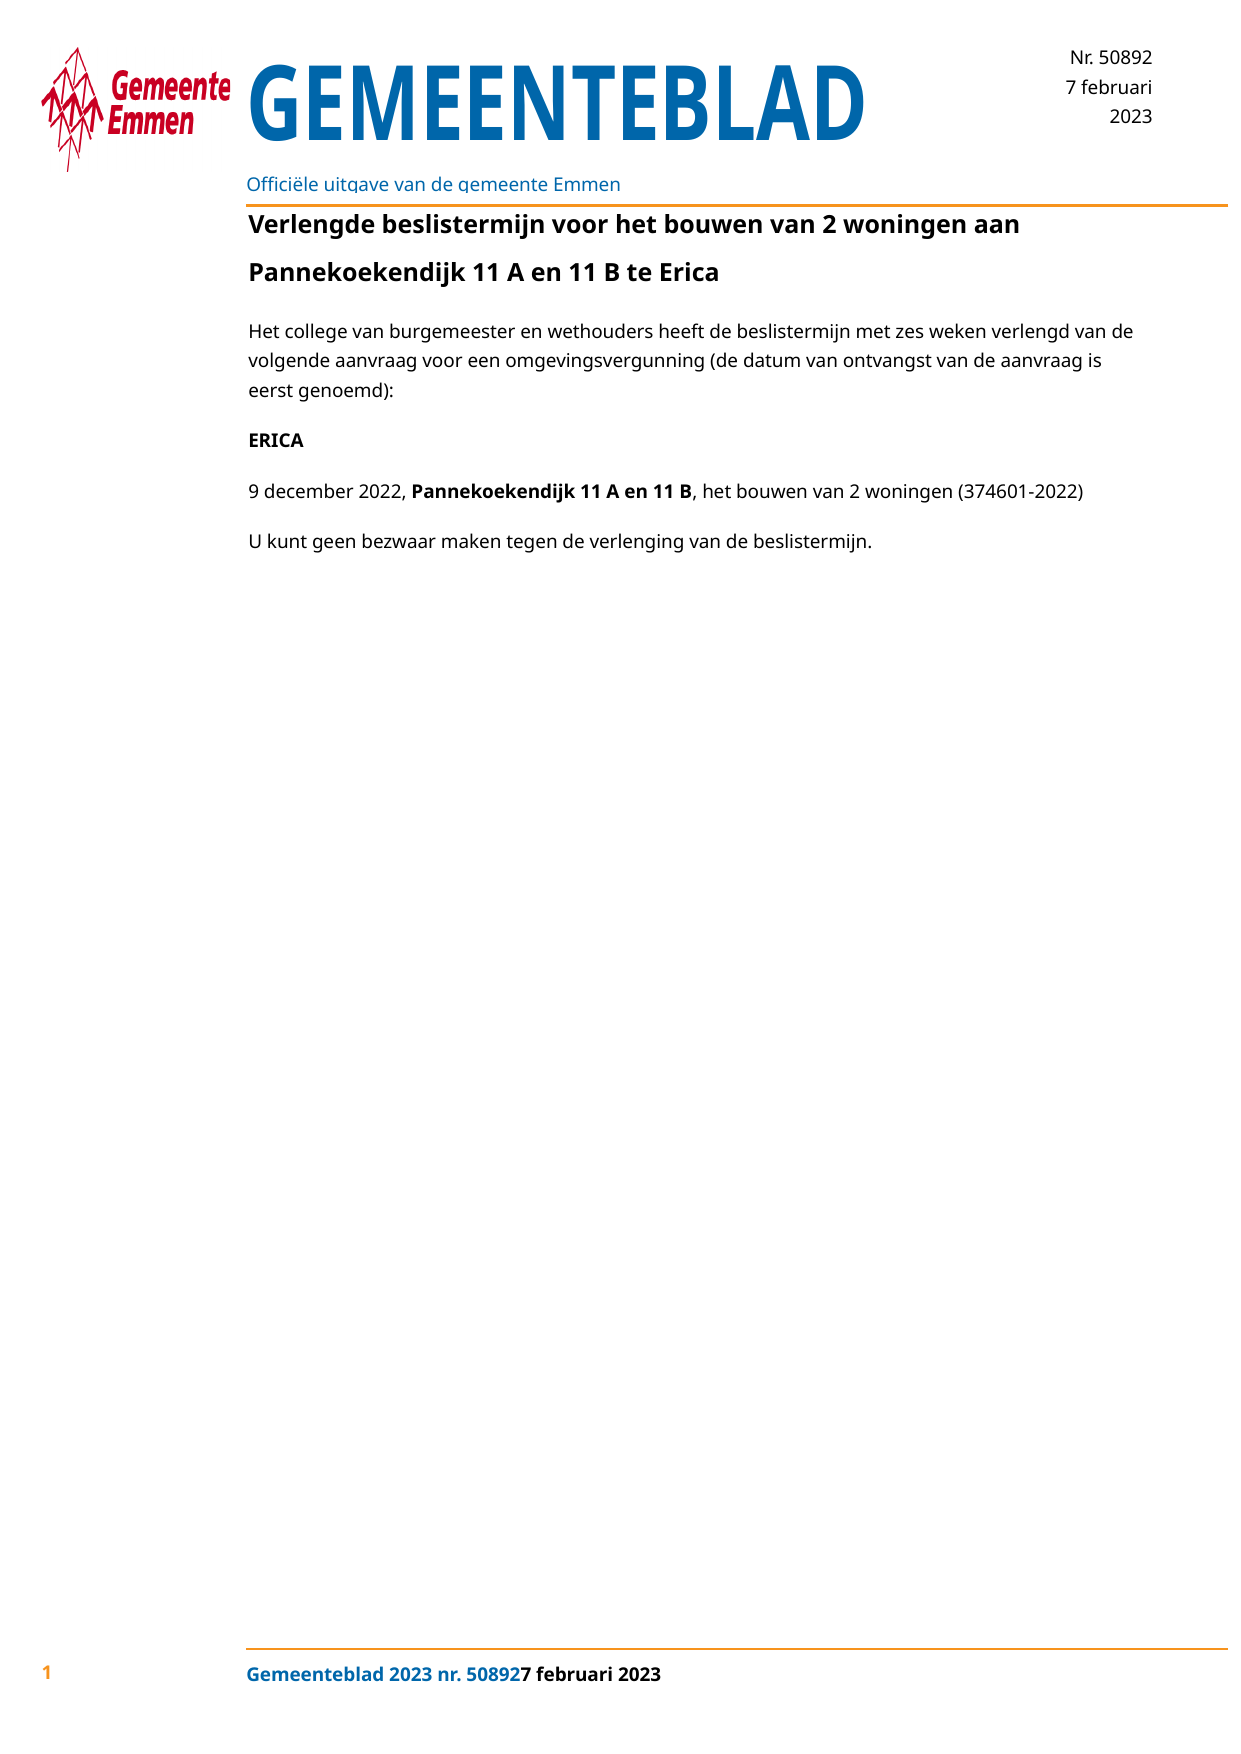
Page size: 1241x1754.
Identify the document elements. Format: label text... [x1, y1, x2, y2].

text Verlengde beslistermijn voor het bouwen van 2 woningen aan Pannekoekendijk 11 A en 11 B te Erica [248, 207, 1152, 288]
picture [41, 47, 231, 172]
text ERICA [248, 427, 1152, 453]
text Het college van burgemeester en wethouders heeft de beslistermijn met zes weken verlengd van de volgende aanvraag voor een omgevingsvergunning (de datum van ontvangst van de aanvraag is eerst genoemd): [248, 318, 1152, 403]
text 9 december 2022, Pannekoekendijk 11 A en 11 B, het bouwen van 2 woningen (374601-2022) [248, 478, 1152, 504]
text U kunt geen bezwaar maken tegen de verlenging van de beslistermijn. [248, 528, 1152, 554]
